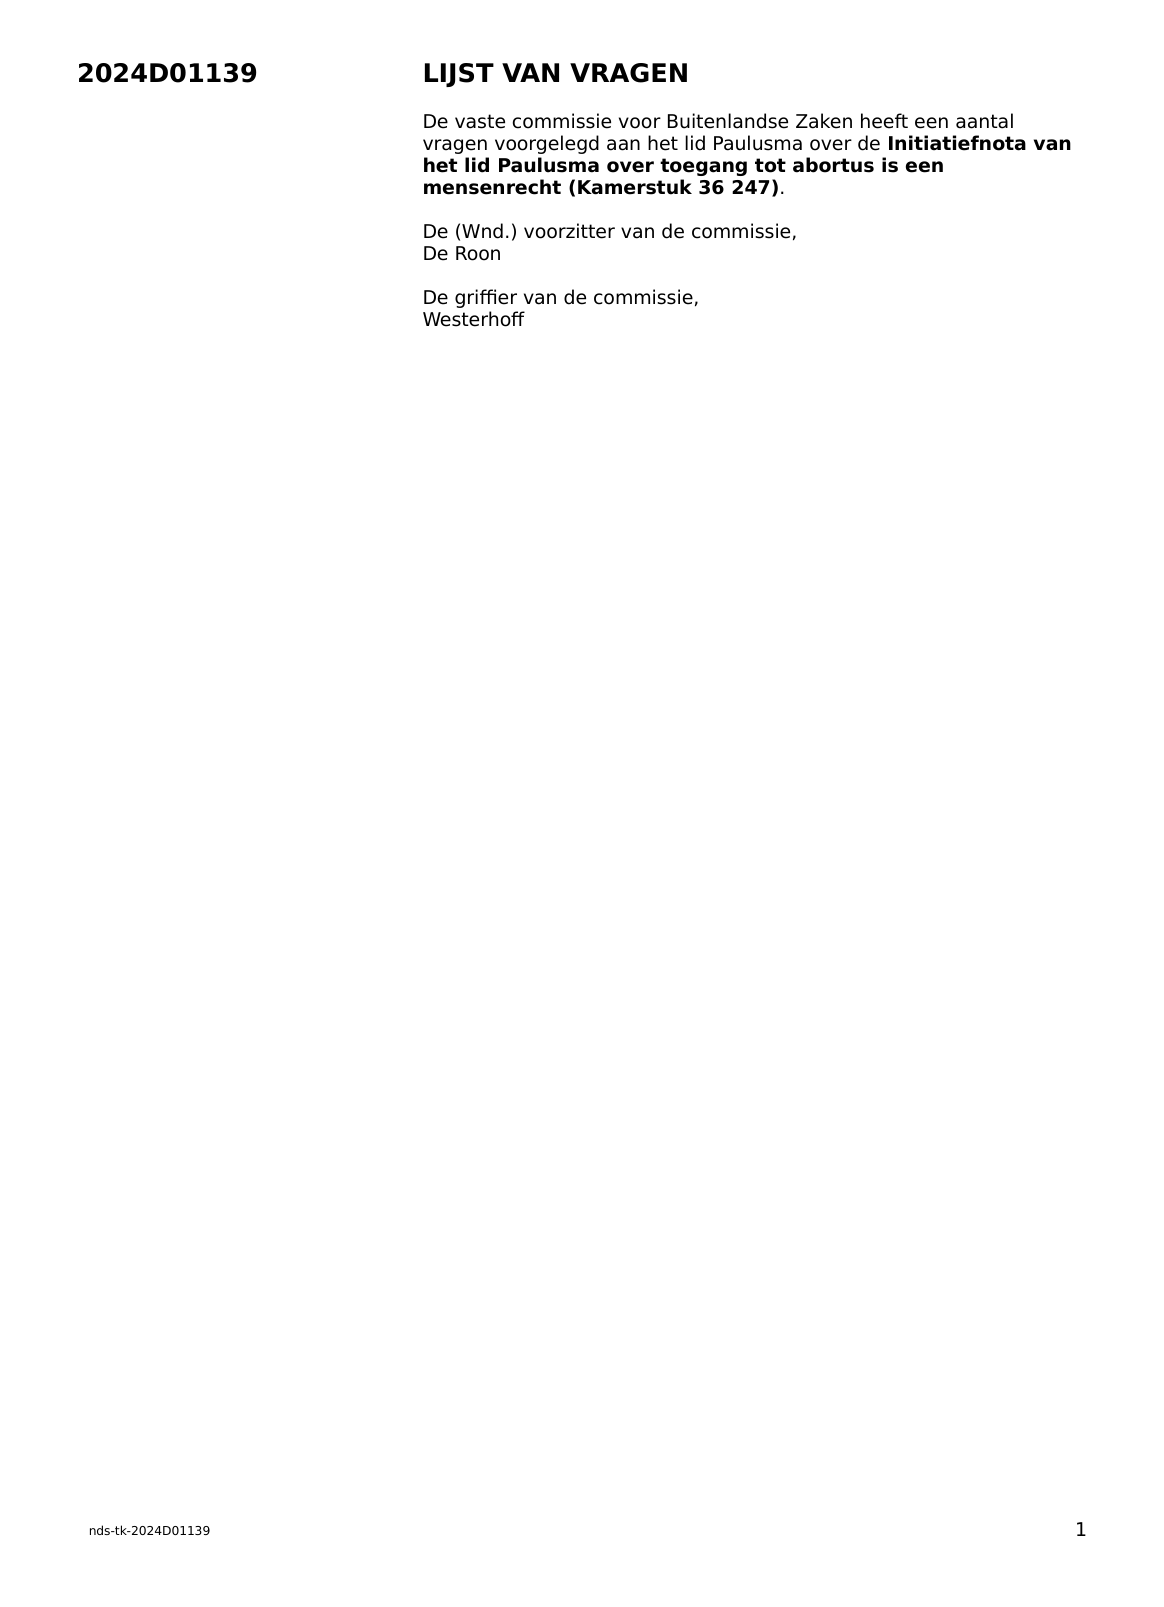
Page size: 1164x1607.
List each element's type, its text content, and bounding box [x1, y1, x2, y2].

text 2024D01139 LIJST VAN VRAGEN [77, 59, 1087, 89]
text De Roon [422, 243, 1087, 265]
text Westerhoff [422, 309, 1087, 331]
text De griffier van de commissie, [422, 287, 1087, 309]
text De (Wnd.) voorzitter van de commissie, [422, 221, 1087, 243]
text nds-tk-2024D01139 [88, 1524, 323, 1538]
text De vaste commissie voor Buitenlandse Zaken heeft een aantal vragen voorgelegd aan het lid Paulusma over de Initiatiefnota van het lid Paulusma over toegang tot abortus is een mensenrecht (Kamerstuk 36 247). [422, 111, 1087, 199]
